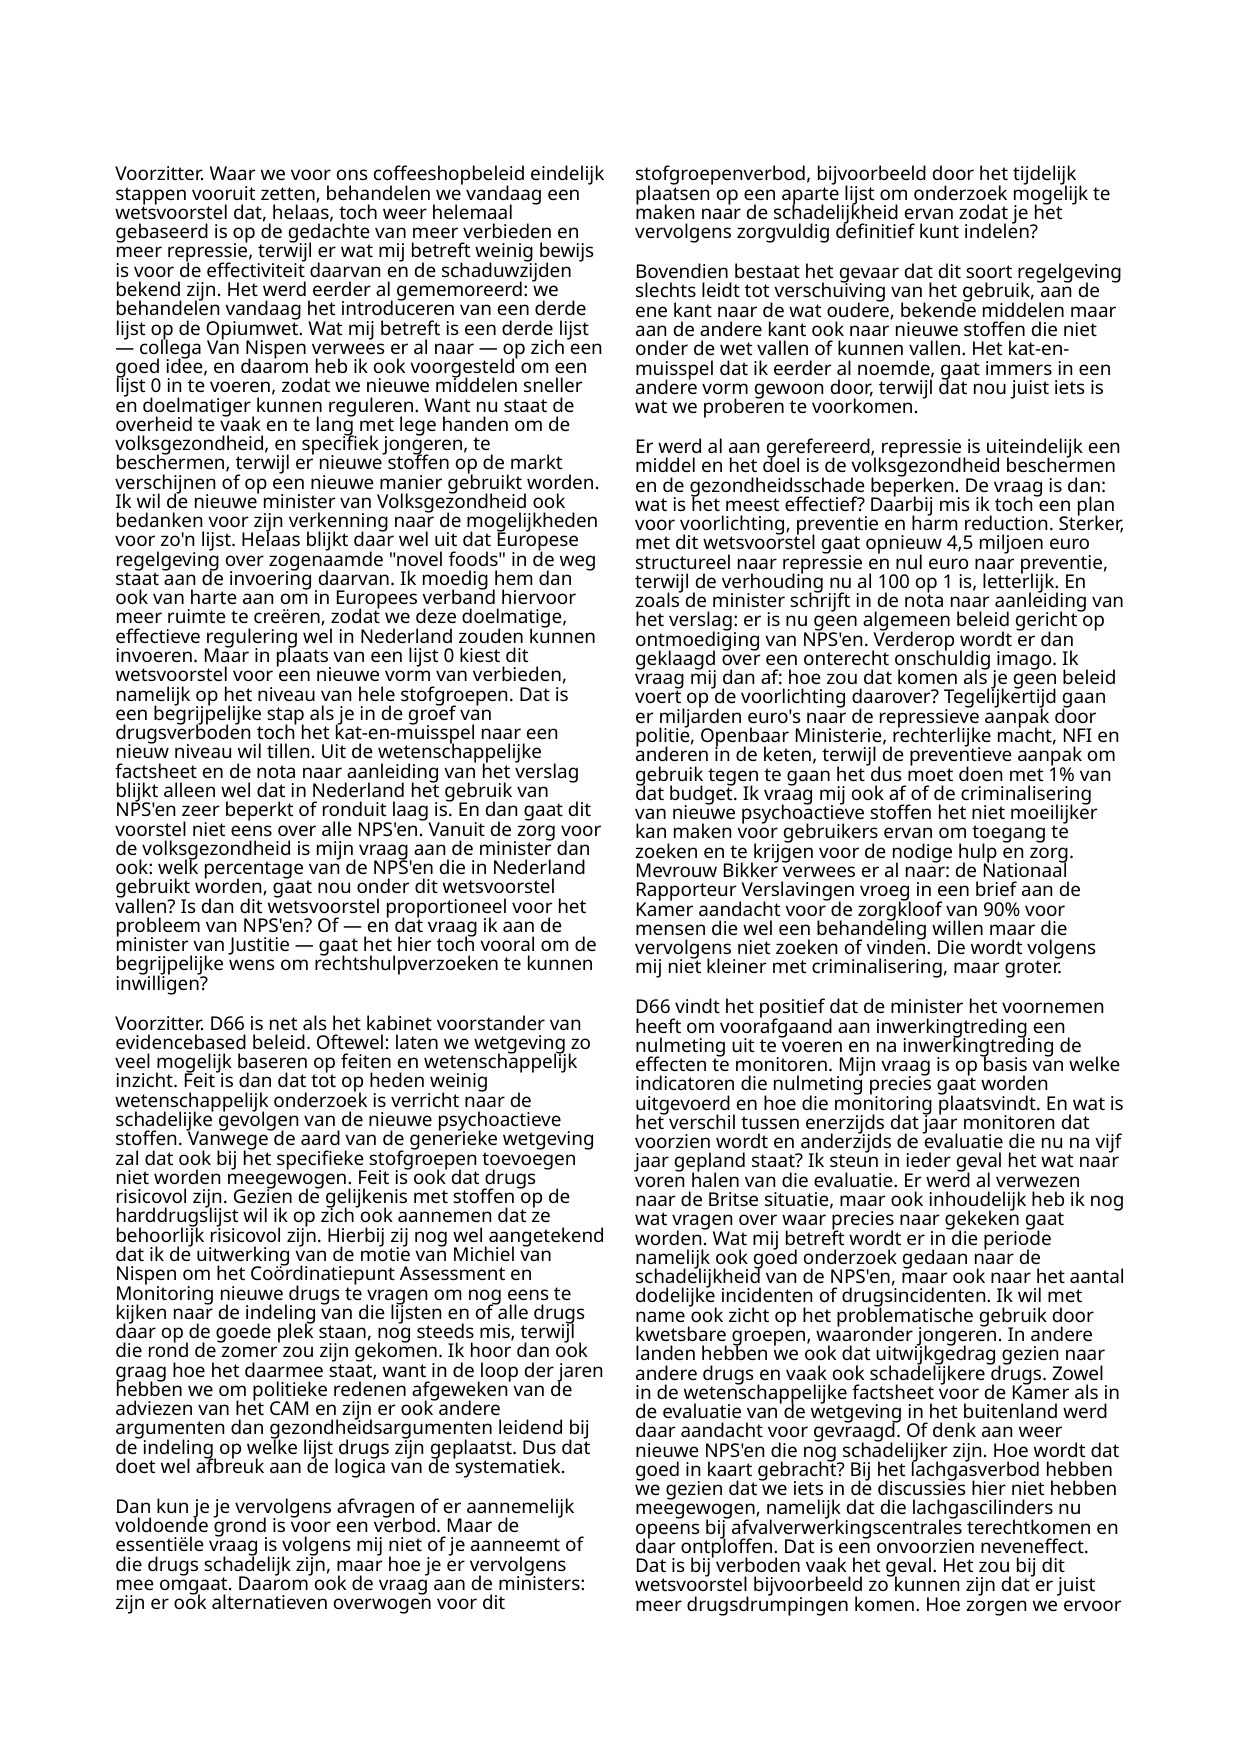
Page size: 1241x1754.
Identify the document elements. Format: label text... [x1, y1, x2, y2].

text Dan kun je je vervolgens afvragen of er aannemelijk voldoende grond is voor een verbod. Maar de essentiële vraag is volgens mij niet of je aanneemt of die drugs schadelijk zijn, maar hoe je er vervolgens mee omgaat. Daarom ook de vraag aan de ministers: zijn er ook alternatieven overwogen voor dit [115, 1498, 605, 1613]
text stofgroepenverbod, bijvoorbeeld door het tijdelijk plaatsen op een aparte lijst om onderzoek mogelijk te maken naar de schadelijkheid ervan zodat je het vervolgens zorgvuldig definitief kunt indelen? [635, 165, 1125, 242]
text Voorzitter. D66 is net als het kabinet voorstander van evidencebased beleid. Oftewel: laten we wetgeving zo veel mogelijk baseren op feiten en wetenschappelijk inzicht. Feit is dan dat tot op heden weinig wetenschappelijk onderzoek is verricht naar de schadelijke gevolgen van de nieuwe psychoactieve stoffen. Vanwege de aard van de generieke wetgeving zal dat ook bij het specifieke stofgroepen toevoegen niet worden meegewogen. Feit is ook dat drugs risicovol zijn. Gezien de gelijkenis met stoffen op de harddrugslijst wil ik op zich ook aannemen dat ze behoorlijk risicovol zijn. Hierbij zij nog wel aangetekend dat ik de uitwerking van de motie van Michiel van Nispen om het Coördinatiepunt Assessment en Monitoring nieuwe drugs te vragen om nog eens te kijken naar de indeling van die lijsten en of alle drugs daar op de goede plek staan, nog steeds mis, terwijl die rond de zomer zou zijn gekomen. Ik hoor dan ook graag hoe het daarmee staat, want in de loop der jaren hebben we om politieke redenen afgeweken van de adviezen van het CAM en zijn er ook andere argumenten dan gezondheidsargumenten leidend bij de indeling op welke lijst drugs zijn geplaatst. Dus dat doet wel afbreuk aan de logica van de systematiek. [115, 1015, 605, 1477]
text Voorzitter. Waar we voor ons coffeeshopbeleid eindelijk stappen vooruit zetten, behandelen we vandaag een wetsvoorstel dat, helaas, toch weer helemaal gebaseerd is op de gedachte van meer verbieden en meer repressie, terwijl er wat mij betreft weinig bewijs is voor de effectiviteit daarvan en de schaduwzijden bekend zijn. Het werd eerder al gememoreerd: we behandelen vandaag het introduceren van een derde lijst op de Opiumwet. Wat mij betreft is een derde lijst — collega Van Nispen verwees er al naar — op zich een goed idee, en daarom heb ik ook voorgesteld om een lijst 0 in te voeren, zodat we nieuwe middelen sneller en doelmatiger kunnen reguleren. Want nu staat de overheid te vaak en te lang met lege handen om de volksgezondheid, en specifiek jongeren, te beschermen, terwijl er nieuwe stoffen op de markt verschijnen of op een nieuwe manier gebruikt worden. Ik wil de nieuwe minister van Volksgezondheid ook bedanken voor zijn verkenning naar de mogelijkheden voor zo'n lijst. Helaas blijkt daar wel uit dat Europese regelgeving over zogenaamde "novel foods" in de weg staat aan de invoering daarvan. Ik moedig hem dan ook van harte aan om in Europees verband hiervoor meer ruimte te creëren, zodat we deze doelmatige, effectieve regulering wel in Nederland zouden kunnen invoeren. Maar in plaats van een lijst 0 kiest dit wetsvoorstel voor een nieuwe vorm van verbieden, namelijk op het niveau van hele stofgroepen. Dat is een begrijpelijke stap als je in de groef van drugsverboden toch het kat-en-muisspel naar een nieuw niveau wil tillen. Uit de wetenschappelijke factsheet en de nota naar aanleiding van het verslag blijkt alleen wel dat in Nederland het gebruik van NPS'en zeer beperkt of ronduit laag is. En dan gaat dit voorstel niet eens over alle NPS'en. Vanuit de zorg voor de volksgezondheid is mijn vraag aan de minister dan ook: welk percentage van de NPS'en die in Nederland gebruikt worden, gaat nou onder dit wetsvoorstel vallen? Is dan dit wetsvoorstel proportioneel voor het probleem van NPS'en? Of — en dat vraag ik aan de minister van Justitie — gaat het hier toch vooral om de begrijpelijke wens om rechtshulpverzoeken te kunnen inwilligen? [115, 165, 605, 994]
text D66 vindt het positief dat de minister het voornemen heeft om voorafgaand aan inwerkingtreding een nulmeting uit te voeren en na inwerkingtreding de effecten te monitoren. Mijn vraag is op basis van welke indicatoren die nulmeting precies gaat worden uitgevoerd en hoe die monitoring plaatsvindt. En wat is het verschil tussen enerzijds dat jaar monitoren dat voorzien wordt en anderzijds de evaluatie die nu na vijf jaar gepland staat? Ik steun in ieder geval het wat naar voren halen van die evaluatie. Er werd al verwezen naar de Britse situatie, maar ook inhoudelijk heb ik nog wat vragen over waar precies naar gekeken gaat worden. Wat mij betreft wordt er in die periode namelijk ook goed onderzoek gedaan naar de schadelijkheid van de NPS'en, maar ook naar het aantal dodelijke incidenten of drugsincidenten. Ik wil met name ook zicht op het problematische gebruik door kwetsbare groepen, waaronder jongeren. In andere landen hebben we ook dat uitwijkgedrag gezien naar andere drugs en vaak ook schadelijkere drugs. Zowel in de wetenschappelijke factsheet voor de Kamer als in de evaluatie van de wetgeving in het buitenland werd daar aandacht voor gevraagd. Of denk aan weer nieuwe NPS'en die nog schadelijker zijn. Hoe wordt dat goed in kaart gebracht? Bij het lachgasverbod hebben we gezien dat we iets in de discussies hier niet hebben meegewogen, namelijk dat die lachgascilinders nu opeens bij afvalverwerkingscentrales terechtkomen en daar ontploffen. Dat is een onvoorzien neveneffect. Dat is bij verboden vaak het geval. Het zou bij dit wetsvoorstel bijvoorbeeld zo kunnen zijn dat er juist meer drugsdrumpingen komen. Hoe zorgen we ervoor [635, 998, 1125, 1615]
text Bovendien bestaat het gevaar dat dit soort regelgeving slechts leidt tot verschuiving van het gebruik, aan de ene kant naar de wat oudere, bekende middelen maar aan de andere kant ook naar nieuwe stoffen die niet onder de wet vallen of kunnen vallen. Het kat-en-muisspel dat ik eerder al noemde, gaat immers in een andere vorm gewoon door, terwijl dat nou juist iets is wat we proberen te voorkomen. [635, 263, 1125, 417]
text Er werd al aan gerefereerd, repressie is uiteindelijk een middel en het doel is de volksgezondheid beschermen en de gezondheidsschade beperken. De vraag is dan: wat is het meest effectief? Daarbij mis ik toch een plan voor voorlichting, preventie en harm reduction. Sterker, met dit wetsvoorstel gaat opnieuw 4,5 miljoen euro structureel naar repressie en nul euro naar preventie, terwijl de verhouding nu al 100 op 1 is, letterlijk. En zoals de minister schrijft in de nota naar aanleiding van het verslag: er is nu geen algemeen beleid gericht op ontmoediging van NPS'en. Verderop wordt er dan geklaagd over een onterecht onschuldig imago. Ik vraag mij dan af: hoe zou dat komen als je geen beleid voert op de voorlichting daarover? Tegelijkertijd gaan er miljarden euro's naar de repressieve aanpak door politie, Openbaar Ministerie, rechterlijke macht, NFI en anderen in de keten, terwijl de preventieve aanpak om gebruik tegen te gaan het dus moet doen met 1% van dat budget. Ik vraag mij ook af of de criminalisering van nieuwe psychoactieve stoffen het niet moeilijker kan maken voor gebruikers ervan om toegang te zoeken en te krijgen voor de nodige hulp en zorg. Mevrouw Bikker verwees er al naar: de Nationaal Rapporteur Verslavingen vroeg in een brief aan de Kamer aandacht voor de zorgkloof van 90% voor mensen die wel een behandeling willen maar die vervolgens niet zoeken of vinden. Die wordt volgens mij niet kleiner met criminalisering, maar groter. [635, 438, 1125, 978]
